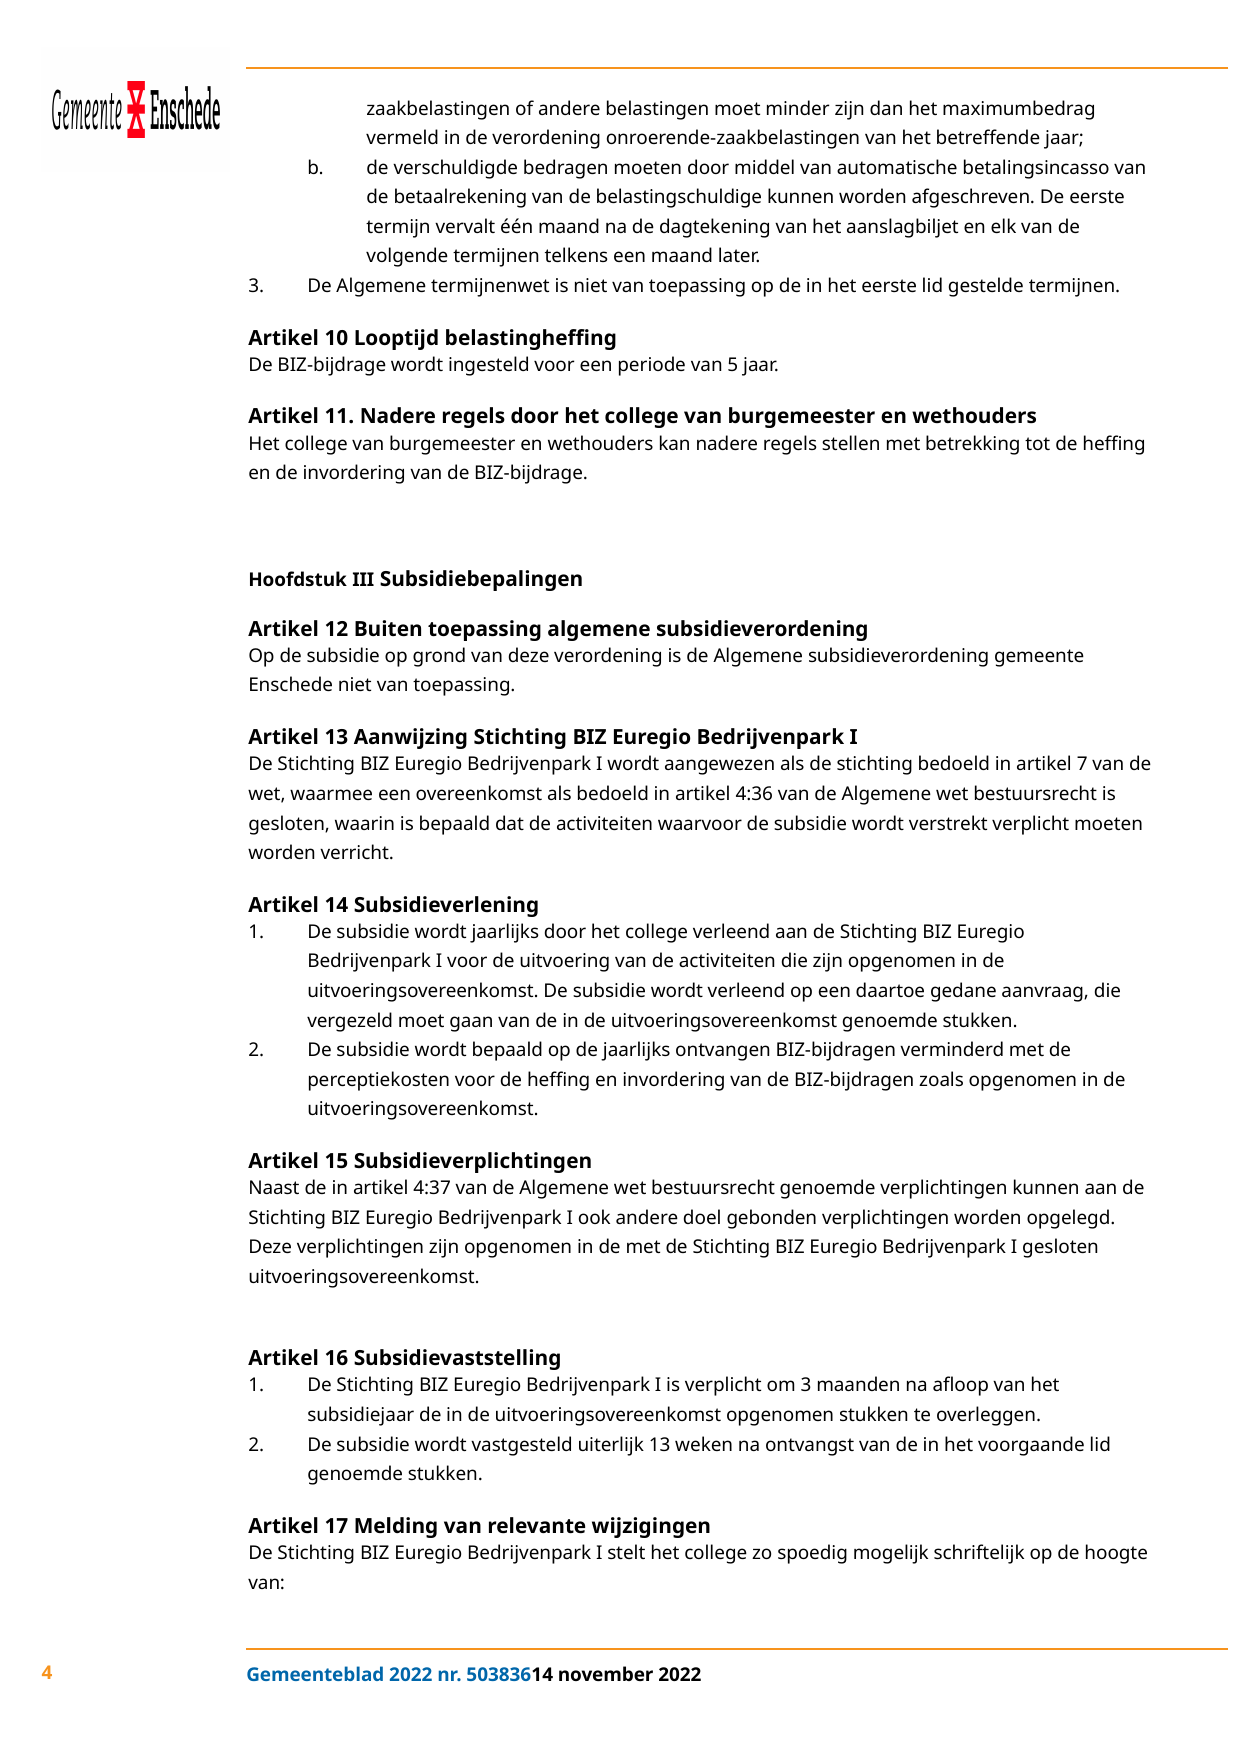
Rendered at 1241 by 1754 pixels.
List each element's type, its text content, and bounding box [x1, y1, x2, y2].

text De Stichting BIZ Euregio Bedrijvenpark I stelt het college zo spoedig mogelijk schriftelijk op de hoogte van: [248, 1539, 1152, 1594]
list De subsidie wordt jaarlijks door het college verleend aan de Stichting BIZ Euregio Bedrijvenpark I voor de uitvoering van de activiteiten die zijn opgenomen in de uitvoeringsovereenkomst. De subsidie wordt verleend op een daartoe gedane aanvraag, die vergezeld moet gaan van de in de uitvoeringsovereenkomst genoemde stukken. [248, 918, 1152, 1033]
list De Stichting BIZ Euregio Bedrijvenpark I is verplicht om 3 maanden na afloop van het subsidiejaar de in de uitvoeringsovereenkomst opgenomen stukken te overleggen. [248, 1372, 1152, 1427]
list De subsidie wordt vastgesteld uiterlijk 13 weken na ontvangst van de in het voorgaande lid genoemde stukken. [248, 1431, 1152, 1486]
list De Algemene termijnenwet is niet van toepassing op de in het eerste lid gestelde termijnen. [248, 272, 1152, 298]
text Artikel 14 Subsidieverlening [248, 890, 1152, 918]
list zaakbelastingen of andere belastingen moet minder zijn dan het maximumbedrag vermeld in de verordening onroerende-zaakbelastingen van het betreffende jaar; [307, 95, 1152, 150]
text Artikel 12 Buiten toepassing algemene subsidieverordening [248, 614, 1152, 642]
text De Stichting BIZ Euregio Bedrijvenpark I wordt aangewezen als de stichting bedoeld in artikel 7 van de wet, waarmee een overeenkomst als bedoeld in artikel 4:36 van de Algemene wet bestuursrecht is gesloten, waarin is bepaald dat de activiteiten waarvoor de subsidie wordt verstrekt verplicht moeten worden verricht. [248, 751, 1152, 865]
text Artikel 16 Subsidievaststelling [248, 1343, 1152, 1372]
text Naast de in artikel 4:37 van de Algemene wet bestuursrecht genoemde verplichtingen kunnen aan de Stichting BIZ Euregio Bedrijvenpark I ook andere doel gebonden verplichtingen worden opgelegd. Deze verplichtingen zijn opgenomen in de met de Stichting BIZ Euregio Bedrijvenpark I gesloten uitvoeringsovereenkomst. [248, 1174, 1152, 1289]
list de verschuldigde bedragen moeten door middel van automatische betalingsincasso van de betaalrekening van de belastingschuldige kunnen worden afgeschreven. De eerste termijn vervalt één maand na de dagtekening van het aanslagbiljet en elk van de volgende termijnen telkens een maand later. [307, 154, 1152, 268]
text Artikel 15 Subsidieverplichtingen [248, 1146, 1152, 1174]
text Het college van burgemeester en wethouders kan nadere regels stellen met betrekking tot de heffing en de invordering van de BIZ-bijdrage. [248, 430, 1152, 485]
text Artikel 13 Aanwijzing Stichting BIZ Euregio Bedrijvenpark I [248, 722, 1152, 751]
text Artikel 17 Melding van relevante wijzigingen [248, 1511, 1152, 1539]
text Artikel 11. Nadere regels door het college van burgemeester en wethouders [248, 402, 1152, 430]
list De subsidie wordt bepaald op de jaarlijks ontvangen BIZ-bijdragen verminderd met de perceptiekosten voor de heffing en invordering van de BIZ-bijdragen zoals opgenomen in de uitvoeringsovereenkomst. [248, 1036, 1152, 1121]
text Op de subsidie op grond van deze verordening is de Algemene subsidieverordening gemeente Enschede niet van toepassing. [248, 642, 1152, 697]
text Artikel 10 Looptijd belastingheffing [248, 323, 1152, 351]
text De BIZ-bijdrage wordt ingesteld voor een periode van 5 jaar. [248, 351, 1152, 377]
text Hoofdstuk III Subsidiebepalingen [248, 564, 1152, 593]
picture [41, 47, 231, 172]
